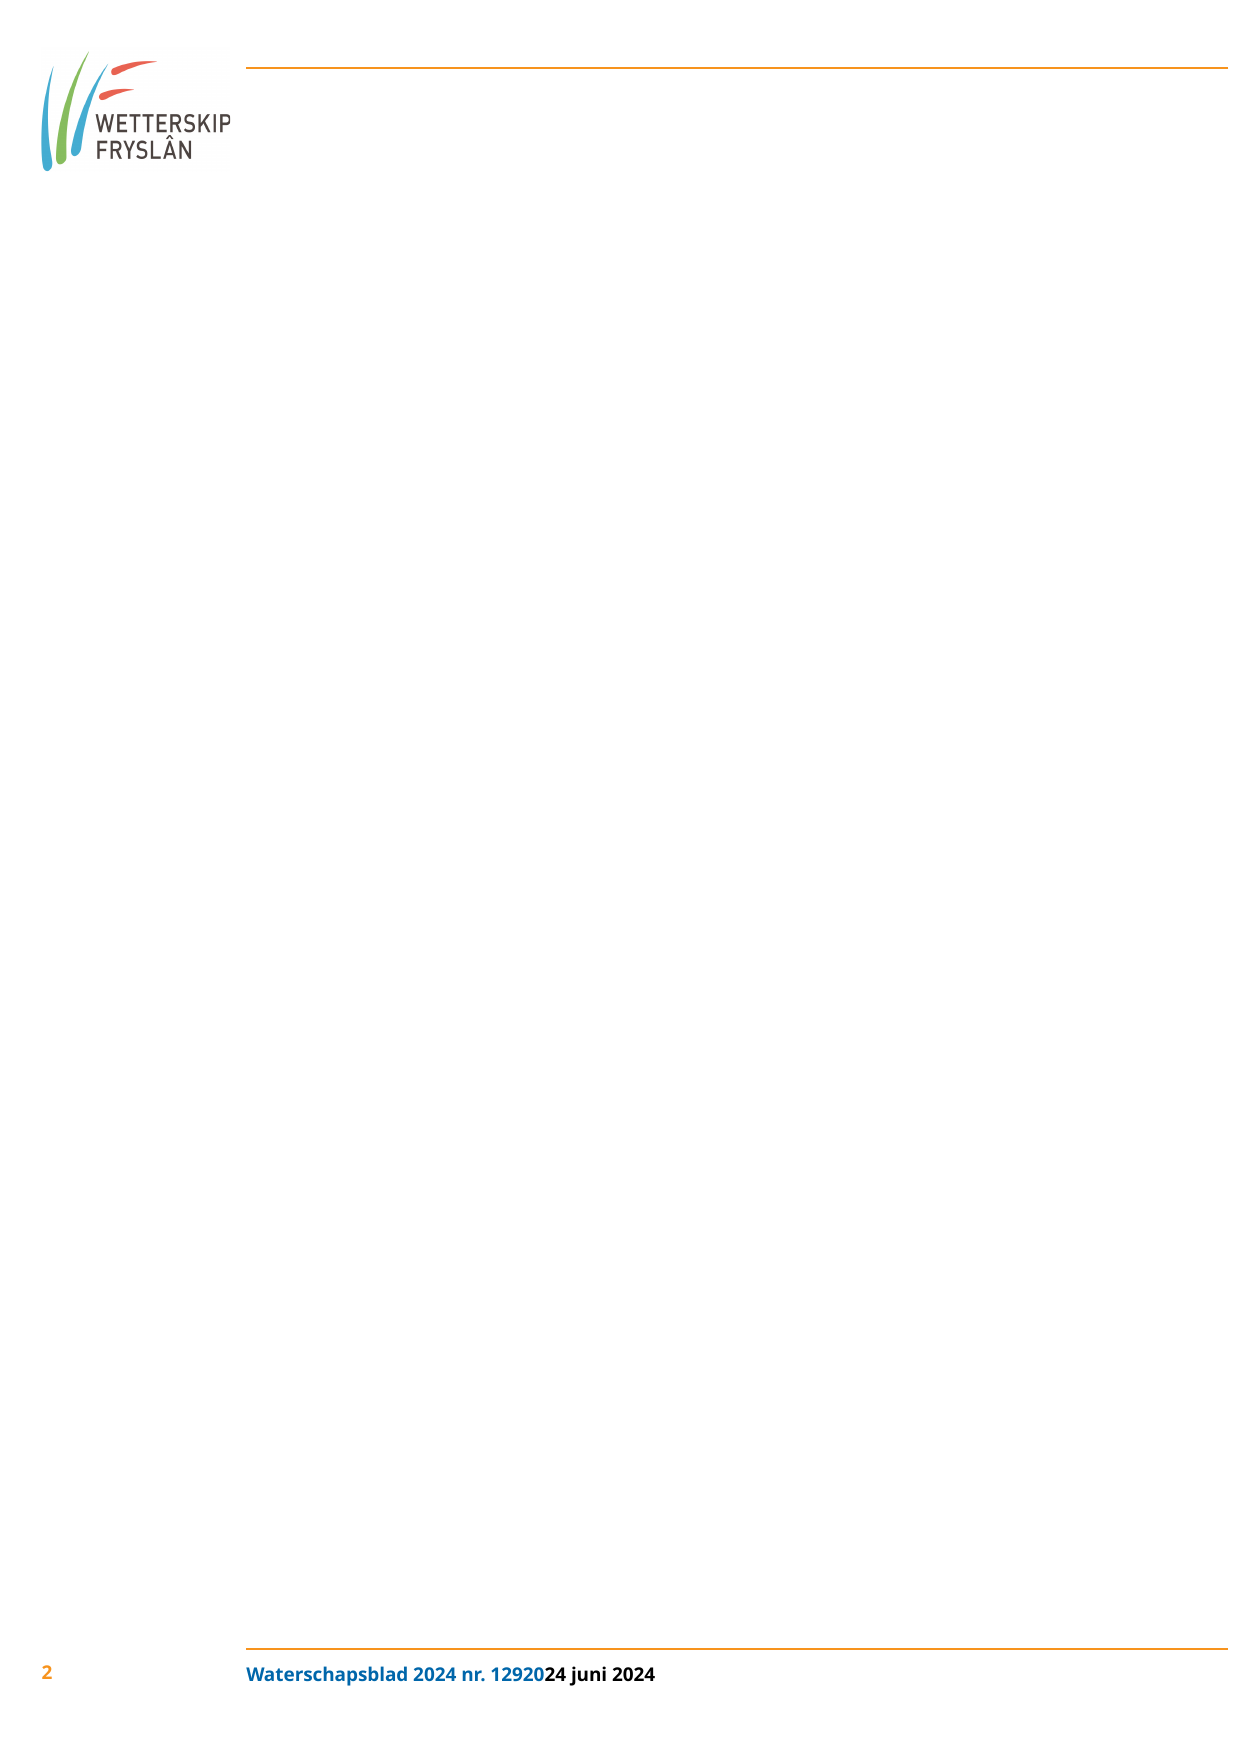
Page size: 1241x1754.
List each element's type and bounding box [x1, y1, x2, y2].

picture [41, 47, 231, 172]
